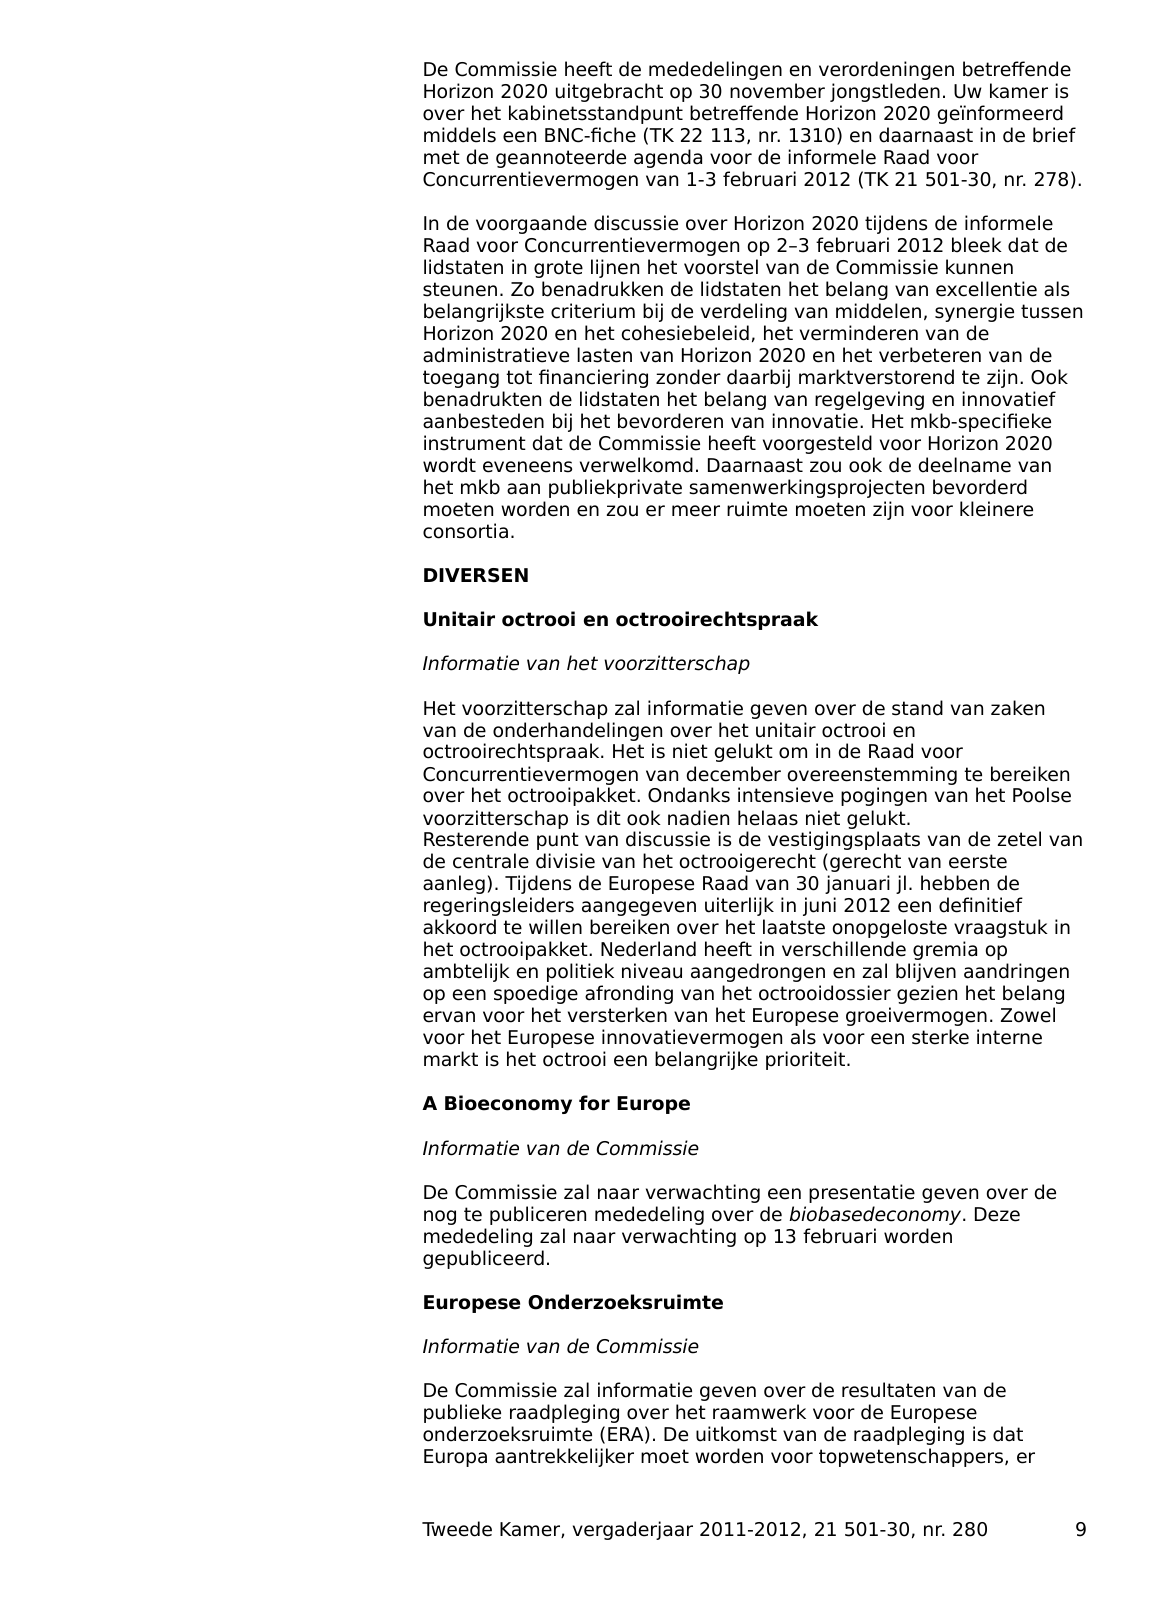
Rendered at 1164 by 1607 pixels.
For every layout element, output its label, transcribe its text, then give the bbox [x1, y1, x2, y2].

subtitle Informatie van de Commissie [422, 1336, 1087, 1358]
subtitle Informatie van het voorzitterschap [422, 653, 1087, 675]
text De Commissie zal informatie geven over de resultaten van de publieke raadpleging over het raamwerk voor de Europese onderzoeksruimte (ERA). De uitkomst van de raadpleging is dat Europa aantrekkelijker moet worden voor topwetenschappers, er [422, 1380, 1087, 1468]
subtitle DIVERSEN [422, 565, 1087, 587]
subtitle A Bioeconomy for Europe [422, 1093, 1087, 1115]
text Resterende punt van discussie is de vestigingsplaats van de zetel van de centrale divisie van het octrooigerecht (gerecht van eerste aanleg). Tijdens de Europese Raad van 30 januari jl. hebben de regeringsleiders aangegeven uiterlijk in juni 2012 een definitief akkoord te willen bereiken over het laatste onopgeloste vraagstuk in het octrooipakket. Nederland heeft in verschillende gremia op ambtelijk en politiek niveau aangedrongen en zal blijven aandringen op een spoedige afronding van het octrooidossier gezien het belang ervan voor het versterken van het Europese groeivermogen. Zowel voor het Europese innovatievermogen als voor een sterke interne markt is het octrooi een belangrijke prioriteit. [422, 829, 1087, 1071]
subtitle Informatie van de Commissie [422, 1137, 1087, 1159]
subtitle Europese Onderzoeksruimte [422, 1292, 1087, 1314]
text De Commissie heeft de mededelingen en verordeningen betreffende Horizon 2020 uitgebracht op 30 november jongstleden. Uw kamer is over het kabinetsstandpunt betreffende Horizon 2020 geïnformeerd middels een BNC-fiche (TK 22 113, nr. 1310) en daarnaast in de brief met de geannoteerde agenda voor de informele Raad voor Concurrentievermogen van 1-3 februari 2012 (TK 21 501-30, nr. 278). [422, 59, 1087, 191]
text De Commissie zal naar verwachting een presentatie geven over de nog te publiceren mededeling over de biobasedeconomy. Deze mededeling zal naar verwachting op 13 februari worden gepubliceerd. [422, 1182, 1087, 1269]
text In de voorgaande discussie over Horizon 2020 tijdens de informele Raad voor Concurrentievermogen op 2–3 februari 2012 bleek dat de lidstaten in grote lijnen het voorstel van de Commissie kunnen steunen. Zo benadrukken de lidstaten het belang van excellentie als belangrijkste criterium bij de verdeling van middelen, synergie tussen Horizon 2020 en het cohesiebeleid, het verminderen van de administratieve lasten van Horizon 2020 en het verbeteren van de toegang tot financiering zonder daarbij marktverstorend te zijn. Ook benadrukten de lidstaten het belang van regelgeving en innovatief aanbesteden bij het bevorderen van innovatie. Het mkb-specifieke instrument dat de Commissie heeft voorgesteld voor Horizon 2020 wordt eveneens verwelkomd. Daarnaast zou ook de deelname van het mkb aan publiekprivate samenwerkingsprojecten bevorderd moeten worden en zou er meer ruimte moeten zijn voor kleinere consortia. [422, 213, 1087, 543]
subtitle Unitair octrooi en octrooirechtspraak [422, 609, 1087, 631]
text Het voorzitterschap zal informatie geven over de stand van zaken van de onderhandelingen over het unitair octrooi en octrooirechtspraak. Het is niet gelukt om in de Raad voor Concurrentievermogen van december overeenstemming te bereiken over het octrooipakket. Ondanks intensieve pogingen van het Poolse voorzitterschap is dit ook nadien helaas niet gelukt. [422, 697, 1087, 829]
